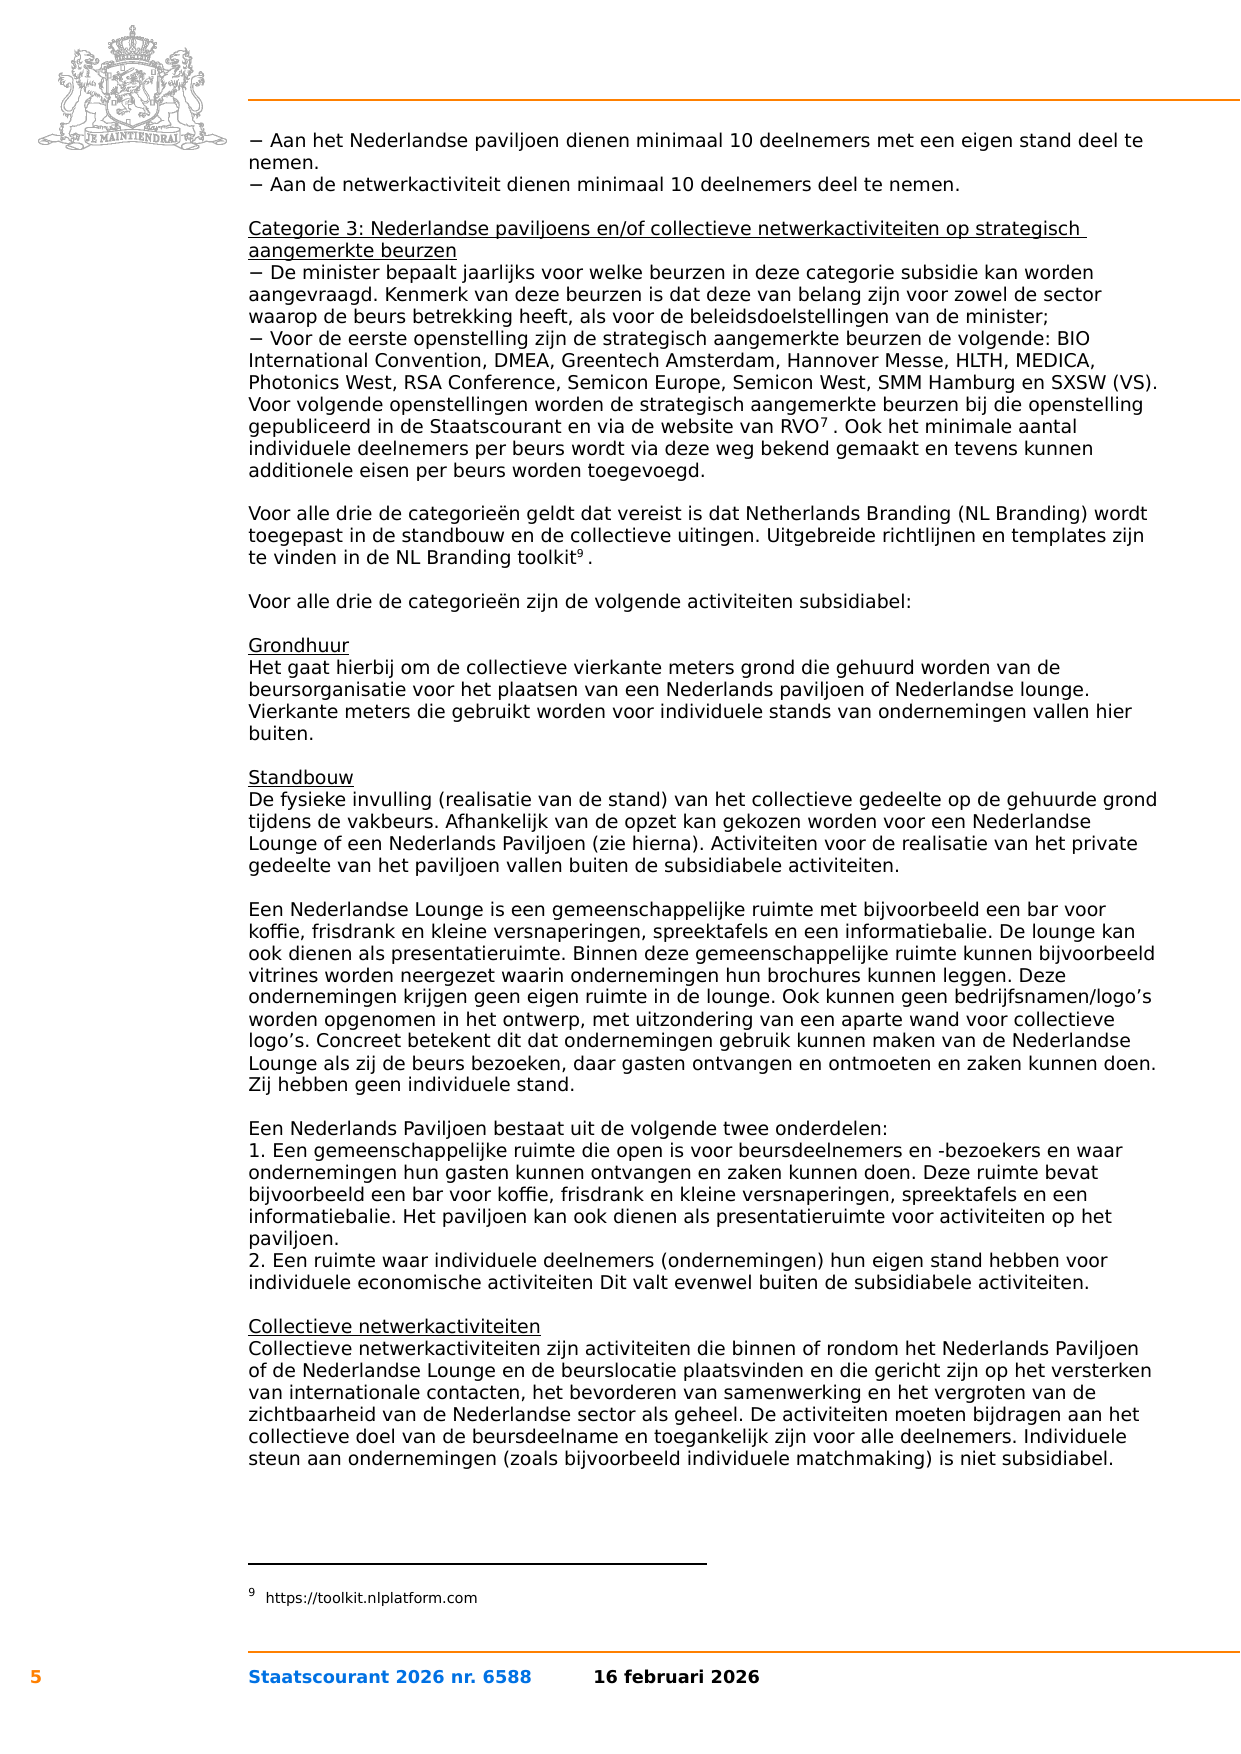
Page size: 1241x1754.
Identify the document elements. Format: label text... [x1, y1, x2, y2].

text − Aan de netwerkactiviteit dienen minimaal 10 deelnemers deel te nemen. [248, 174, 1163, 196]
text Voor alle drie de categorieën geldt dat vereist is dat Netherlands Branding (NL Branding) wordt toegepast in de standbouw en de collectieve uitingen. Uitgebreide richtlijnen en templates zijn te vinden in de NL Branding toolkit. [248, 503, 1163, 569]
text De fysieke invulling (realisatie van de stand) van het collectieve gedeelte op de gehuurde grond tijdens de vakbeurs. Afhankelijk van de opzet kan gekozen worden voor een Nederlandse Lounge of een Nederlands Paviljoen (zie hierna). Activiteiten voor de realisatie van het private gedeelte van het paviljoen vallen buiten de subsidiabele activiteiten. [248, 789, 1163, 877]
text Collectieve netwerkactiviteiten [248, 1316, 1163, 1338]
text Voor alle drie de categorieën zijn de volgende activiteiten subsidiabel: [248, 591, 1163, 613]
text Grondhuur [248, 635, 1163, 657]
text Een Nederlandse Lounge is een gemeenschappelijke ruimte met bijvoorbeeld een bar voor koffie, frisdrank en kleine versnaperingen, spreektafels en een informatiebalie. De lounge kan ook dienen als presentatieruimte. Binnen deze gemeenschappelijke ruimte kunnen bijvoorbeeld vitrines worden neergezet waarin ondernemingen hun brochures kunnen leggen. Deze ondernemingen krijgen geen eigen ruimte in de lounge. Ook kunnen geen bedrijfsnamen/logo’s worden opgenomen in het ontwerp, met uitzondering van een aparte wand voor collectieve logo’s. Concreet betekent dit dat ondernemingen gebruik kunnen maken van de Nederlandse Lounge als zij de beurs bezoeken, daar gasten ontvangen en ontmoeten en zaken kunnen doen. Zij hebben geen individuele stand. [248, 898, 1163, 1096]
text Een Nederlands Paviljoen bestaat uit de volgende twee onderdelen: [248, 1118, 1163, 1140]
text − Voor de eerste openstelling zijn de strategisch aangemerkte beurzen de volgende: BIO International Convention, DMEA, Greentech Amsterdam, Hannover Messe, HLTH, MEDICA, Photonics West, RSA Conference, Semicon Europe, Semicon West, SMM Hamburg en SXSW (VS). Voor volgende openstellingen worden de strategisch aangemerkte beurzen bij die openstelling gepubliceerd in de Staatscourant en via de website van RVO7. Ook het minimale aantal individuele deelnemers per beurs wordt via deze weg bekend gemaakt en tevens kunnen additionele eisen per beurs worden toegevoegd. [248, 328, 1163, 481]
text Standbouw [248, 767, 1163, 789]
text Collectieve netwerkactiviteiten zijn activiteiten die binnen of rondom het Nederlands Paviljoen of de Nederlandse Lounge en de beurslocatie plaatsvinden en die gericht zijn op het versterken van internationale contacten, het bevorderen van samenwerking en het vergroten van de zichtbaarheid van de Nederlandse sector als geheel. De activiteiten moeten bijdragen aan het collectieve doel van de beursdeelname en toegankelijk zijn voor alle deelnemers. Individuele steun aan ondernemingen (zoals bijvoorbeeld individuele matchmaking) is niet subsidiabel. [248, 1338, 1163, 1470]
text 2. Een ruimte waar individuele deelnemers (ondernemingen) hun eigen stand hebben voor individuele economische activiteiten Dit valt evenwel buiten de subsidiabele activiteiten. [248, 1250, 1163, 1294]
text https://toolkit.nlplatform.com [248, 1586, 1163, 1608]
text Het gaat hierbij om de collectieve vierkante meters grond die gehuurd worden van de beursorganisatie voor het plaatsen van een Nederlands paviljoen of Nederlandse lounge. Vierkante meters die gebruikt worden voor individuele stands van ondernemingen vallen hier buiten. [248, 657, 1163, 745]
text Categorie 3: Nederlandse paviljoens en/of collectieve netwerkactiviteiten op strategisch aangemerkte beurzen [248, 218, 1163, 262]
picture [38, 25, 227, 150]
text − Aan het Nederlandse paviljoen dienen minimaal 10 deelnemers met een eigen stand deel te nemen. [248, 130, 1163, 174]
text 1. Een gemeenschappelijke ruimte die open is voor beursdeelnemers en -bezoekers en waar ondernemingen hun gasten kunnen ontvangen en zaken kunnen doen. Deze ruimte bevat bijvoorbeeld een bar voor koffie, frisdrank en kleine versnaperingen, spreektafels en een informatiebalie. Het paviljoen kan ook dienen als presentatieruimte voor activiteiten op het paviljoen. [248, 1140, 1163, 1250]
text − De minister bepaalt jaarlijks voor welke beurzen in deze categorie subsidie kan worden aangevraagd. Kenmerk van deze beurzen is dat deze van belang zijn voor zowel de sector waarop de beurs betrekking heeft, als voor de beleidsdoelstellingen van de minister; [248, 262, 1163, 328]
